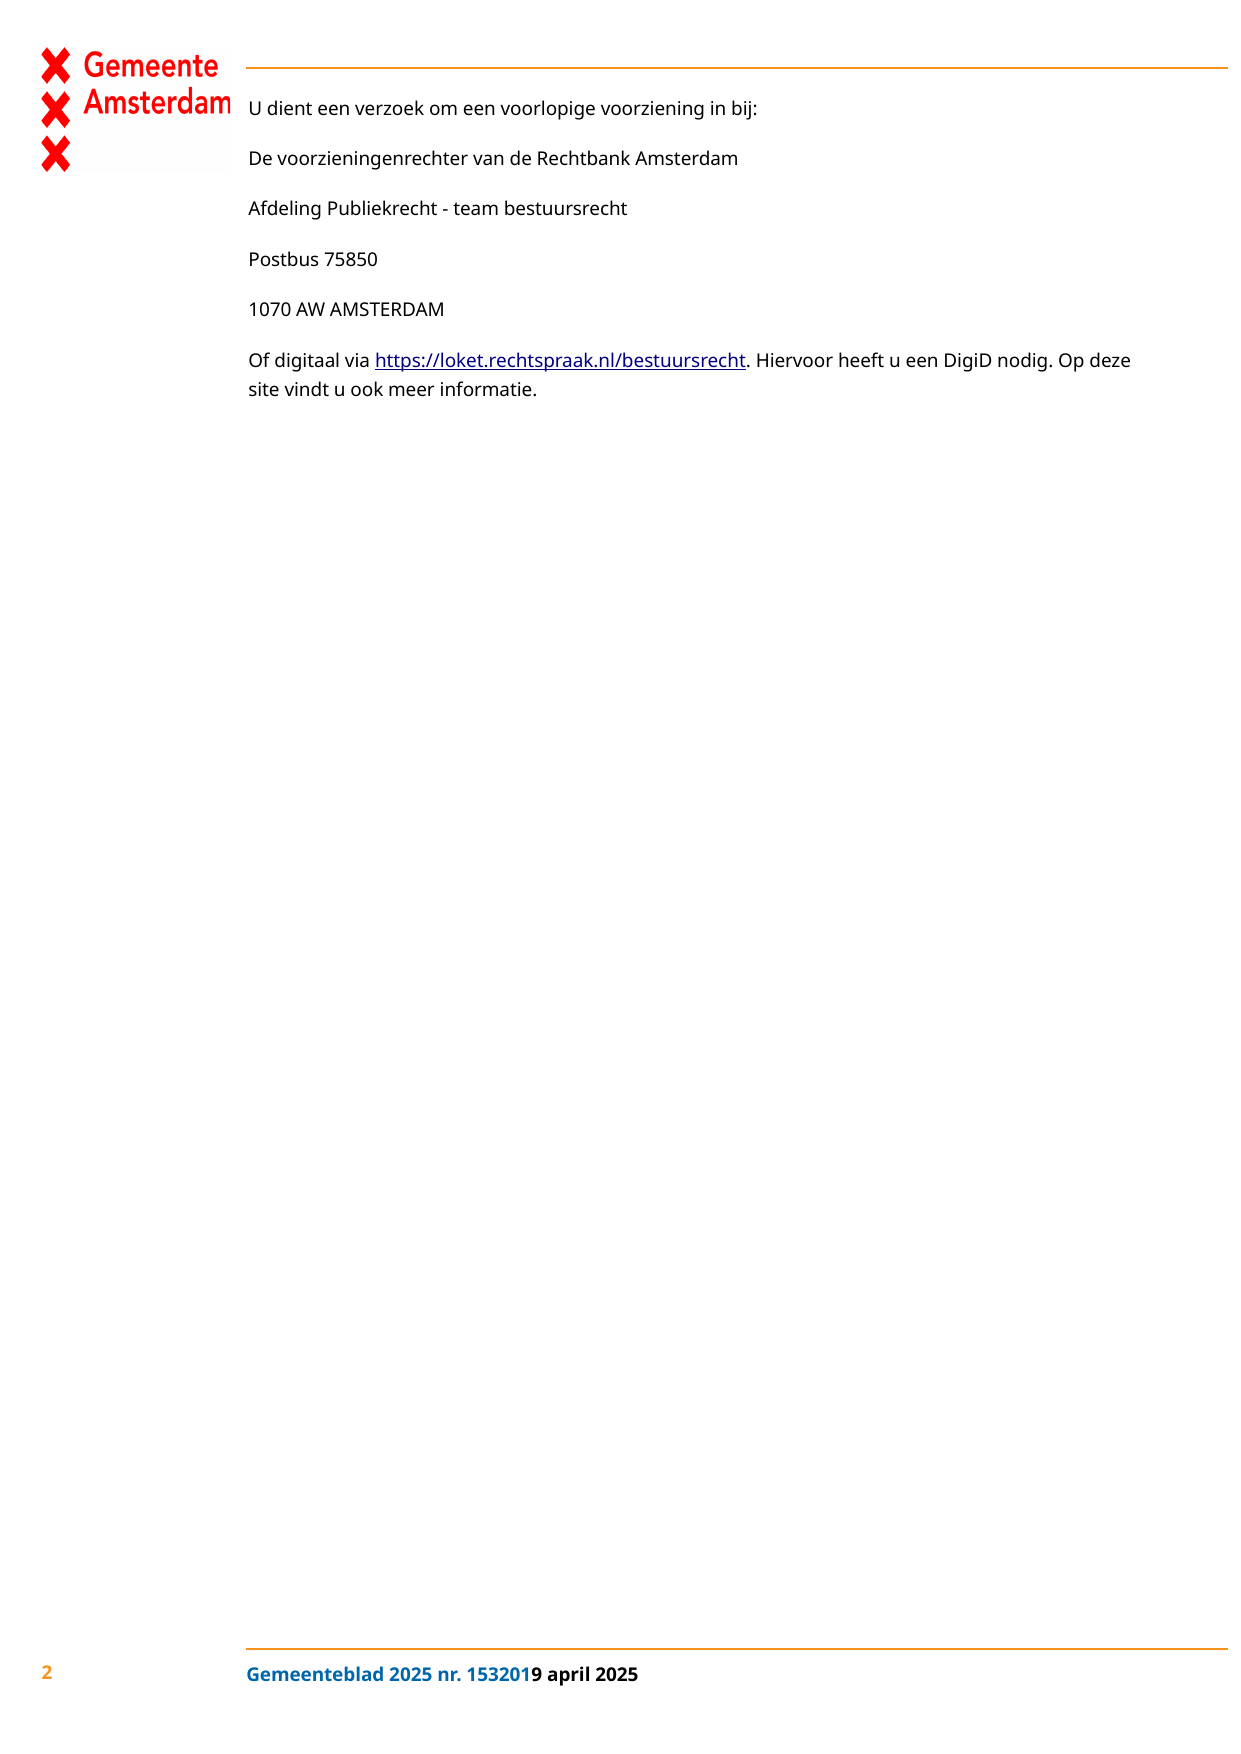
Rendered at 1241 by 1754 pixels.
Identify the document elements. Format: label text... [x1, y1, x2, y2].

text Afdeling Publiekrecht - team bestuursrecht [248, 196, 1152, 221]
picture [41, 47, 231, 172]
text De voorzieningenrechter van de Rechtbank Amsterdam [248, 145, 1152, 171]
text Of digitaal via https://loket.rechtspraak.nl/bestuursrecht. Hiervoor heeft u een DigiD nodig. Op deze site vindt u ook meer informatie. [248, 347, 1152, 402]
text 1070 AW AMSTERDAM [248, 296, 1152, 322]
text U dient een verzoek om een voorlopige voorziening in bij: [248, 95, 1152, 121]
text Postbus 75850 [248, 246, 1152, 272]
